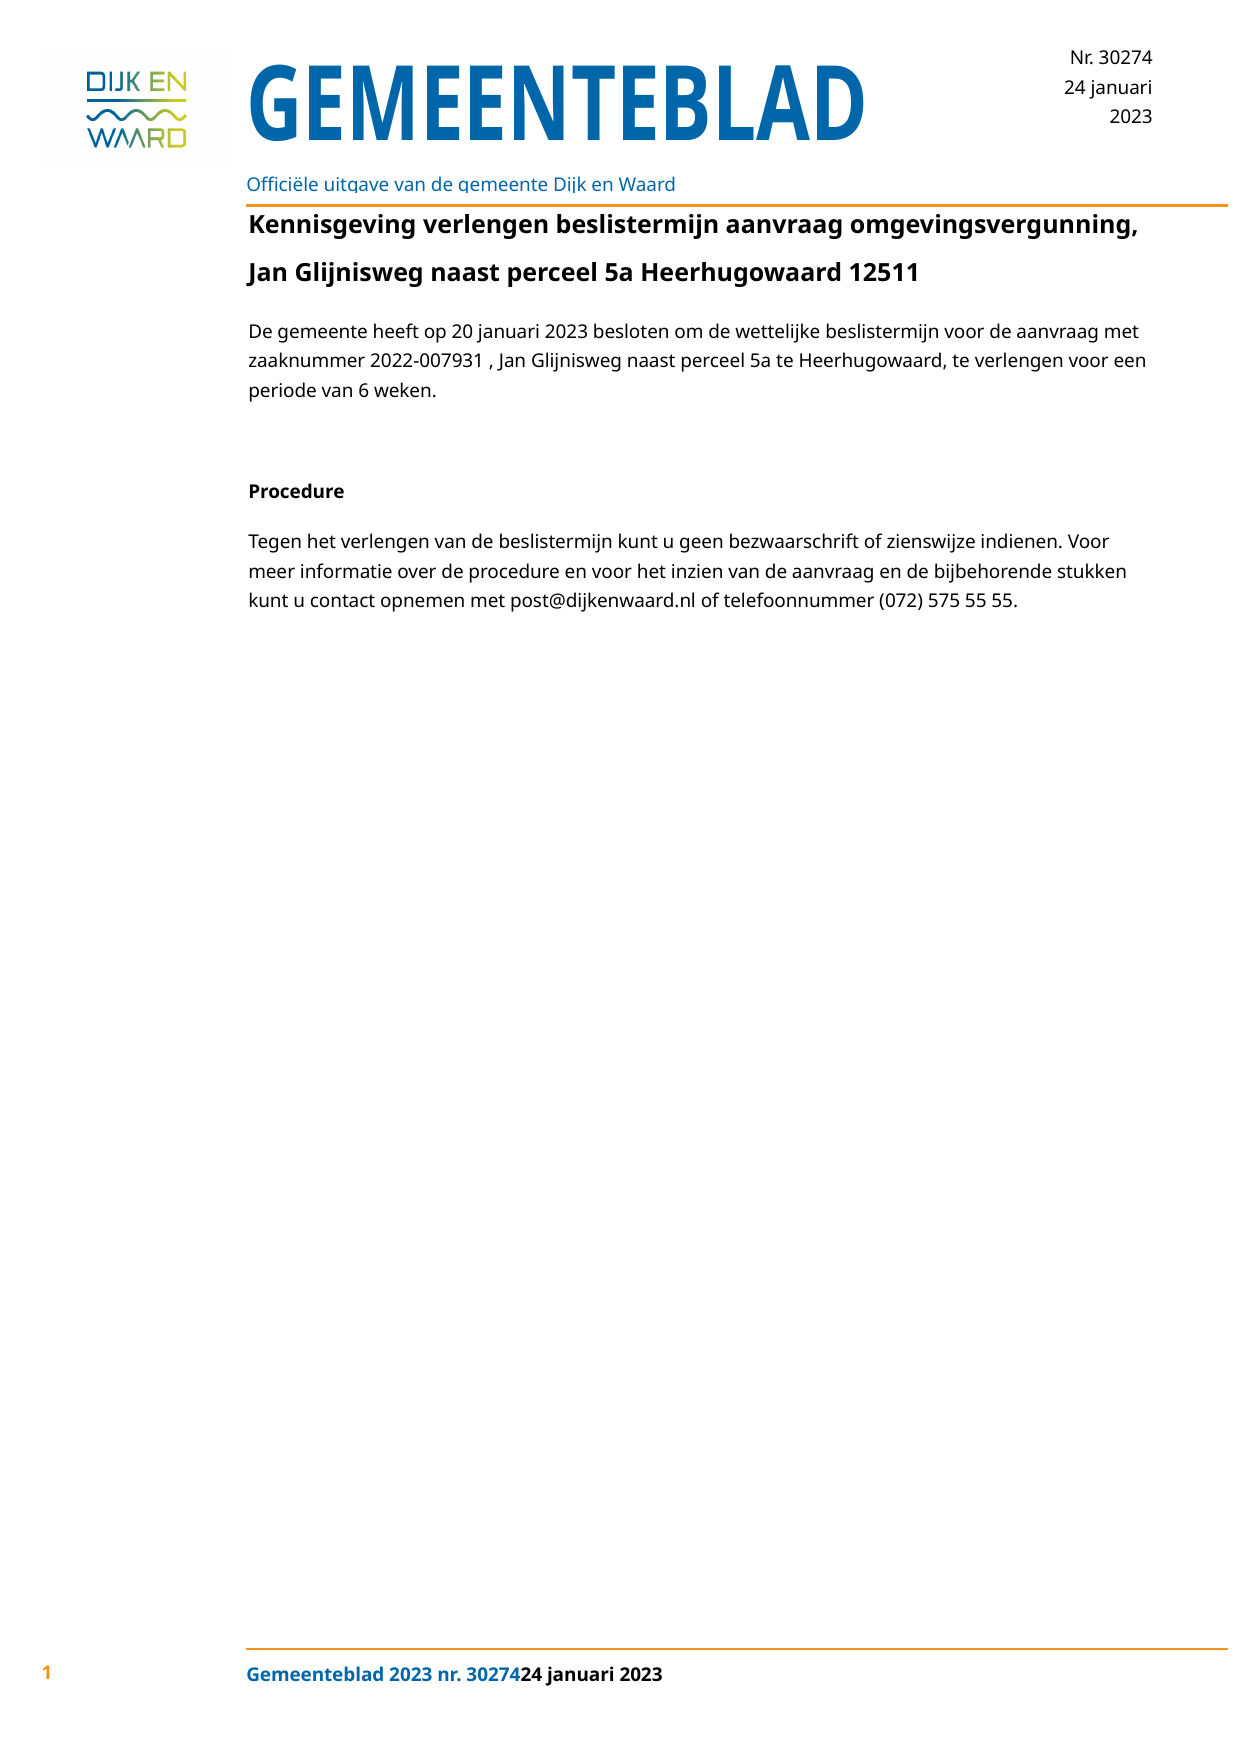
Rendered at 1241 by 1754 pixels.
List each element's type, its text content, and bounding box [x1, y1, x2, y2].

text De gemeente heeft op 20 januari 2023 besloten om de wettelijke beslistermijn voor de aanvraag met zaaknummer 2022-007931 , Jan Glijnisweg naast perceel 5a te Heerhugowaard, te verlengen voor een periode van 6 weken. [248, 318, 1152, 403]
text Kennisgeving verlengen beslistermijn aanvraag omgevingsvergunning, Jan Glijnisweg naast perceel 5a Heerhugowaard 12511 [248, 207, 1152, 288]
picture [41, 47, 231, 172]
text Tegen het verlengen van de beslistermijn kunt u geen bezwaarschrift of zienswijze indienen. Voor meer informatie over de procedure en voor het inzien van de aanvraag en de bijbehorende stukken kunt u contact opnemen met post@dijkenwaard.nl of telefoonnummer (072) 575 55 55. [248, 528, 1152, 613]
text Procedure [248, 478, 1152, 504]
